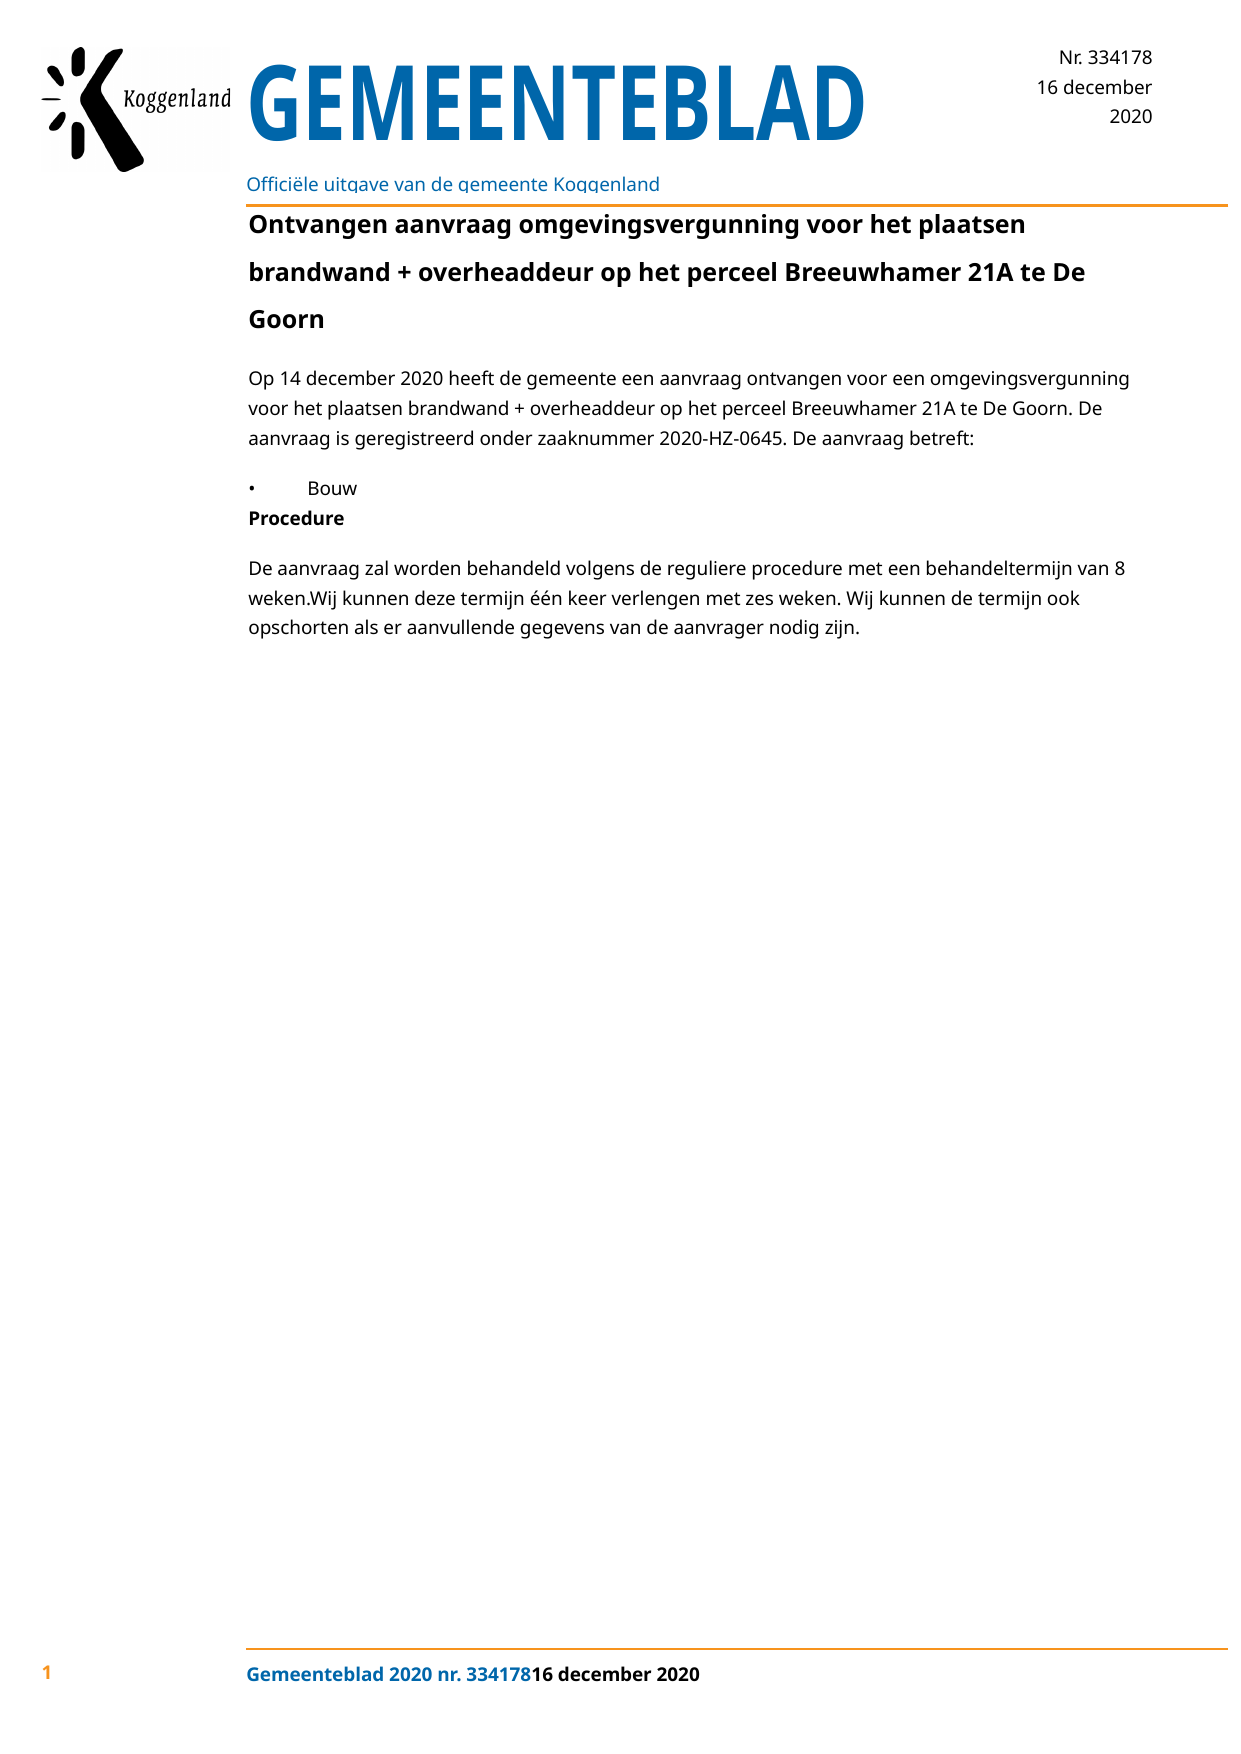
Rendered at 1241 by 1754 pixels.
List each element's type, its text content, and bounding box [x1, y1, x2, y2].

text Ontvangen aanvraag omgevingsvergunning voor het plaatsen brandwand + overheaddeur op het perceel Breeuwhamer 21A te De Goorn [248, 207, 1152, 336]
text Procedure [248, 505, 1152, 530]
text De aanvraag zal worden behandeld volgens de reguliere procedure met een behandeltermijn van 8 weken.Wij kunnen deze termijn één keer verlengen met zes weken. Wij kunnen de termijn ook opschorten als er aanvullende gegevens van de aanvrager nodig zijn. [248, 555, 1152, 640]
list Bouw [248, 475, 1152, 501]
text Op 14 december 2020 heeft de gemeente een aanvraag ontvangen voor een omgevingsvergunning voor het plaatsen brandwand + overheaddeur op het perceel Breeuwhamer 21A te De Goorn. De aanvraag is geregistreerd onder zaaknummer 2020-HZ-0645. De aanvraag betreft: [248, 366, 1152, 450]
picture [41, 47, 231, 172]
